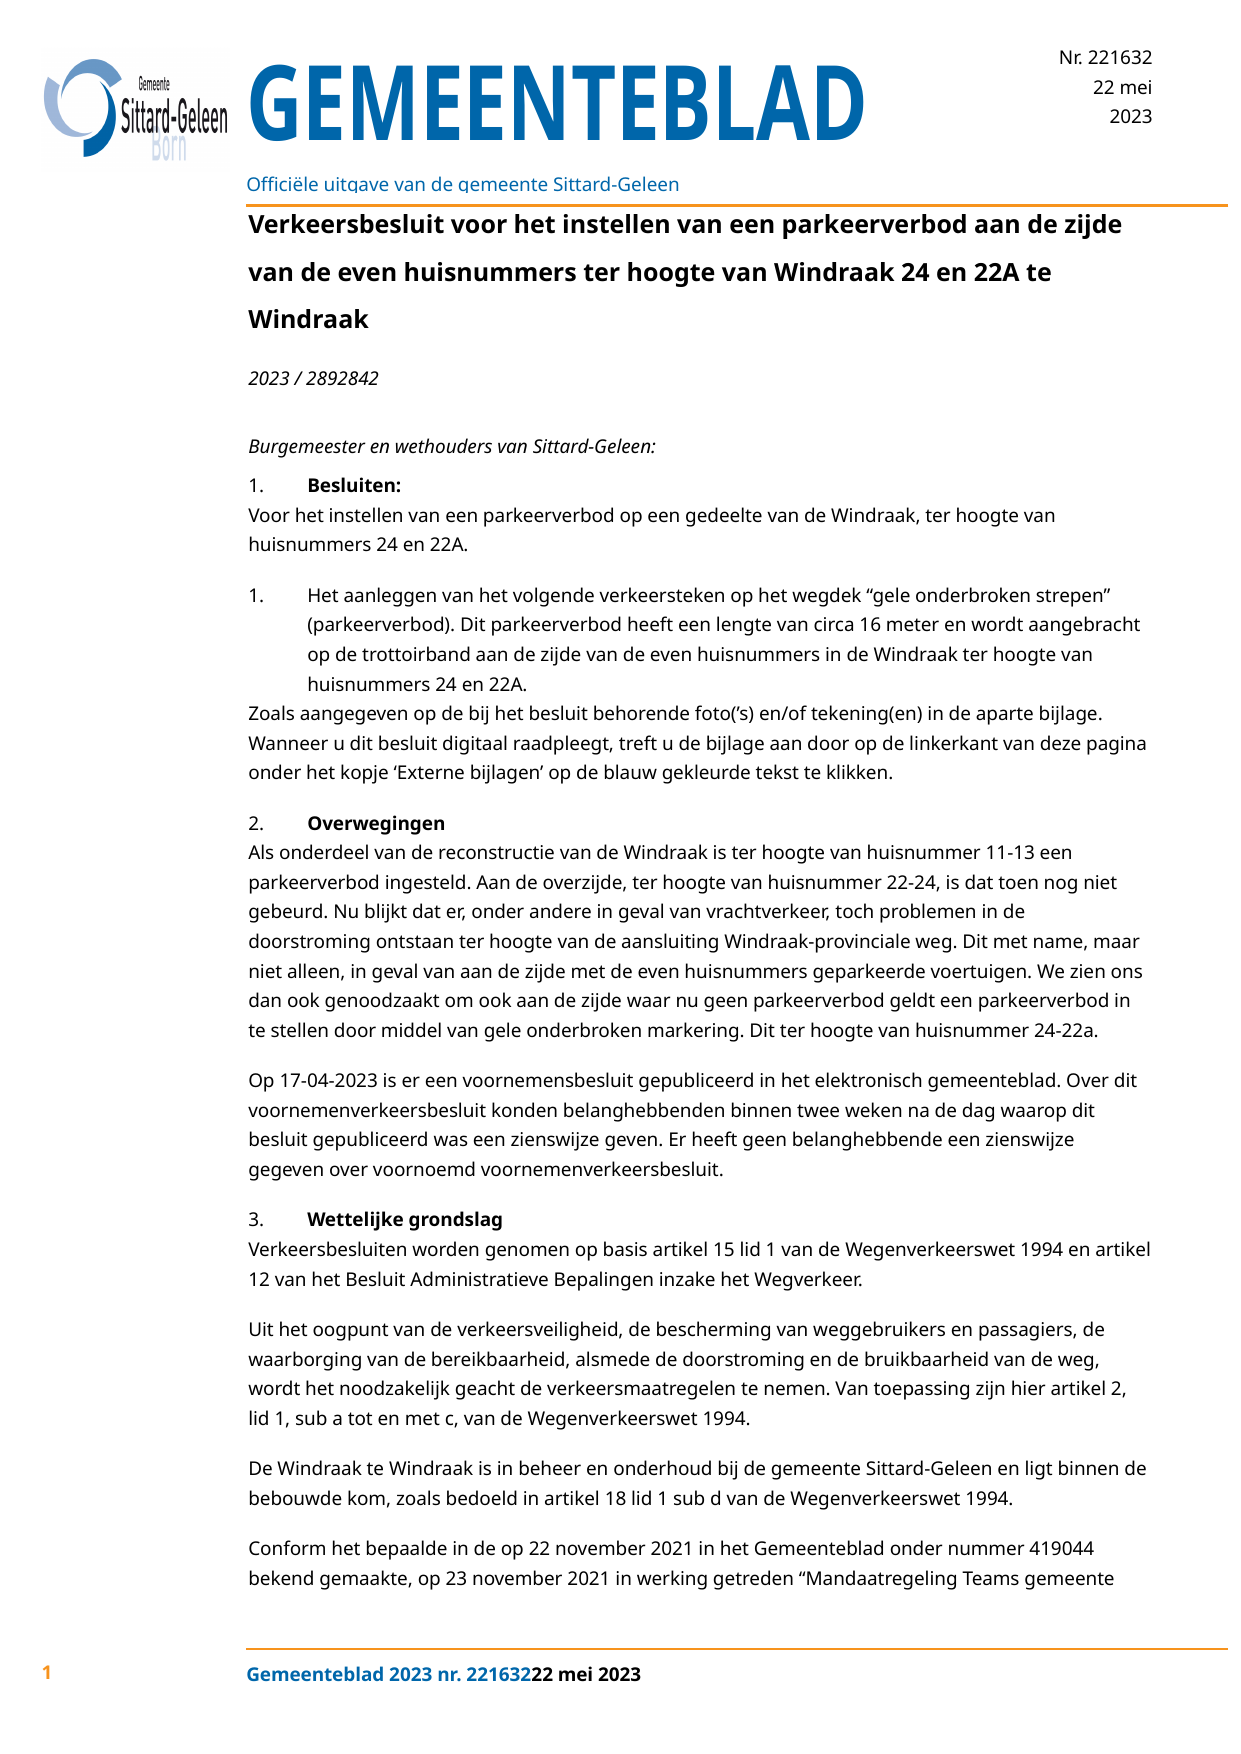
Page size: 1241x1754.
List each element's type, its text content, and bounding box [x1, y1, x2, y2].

list Het aanleggen van het volgende verkeersteken op het wegdek “gele onderbroken strepen” (parkeerverbod). Dit parkeerverbod heeft een lengte van circa 16 meter en wordt aangebracht op de trottoirband aan de zijde van de even huisnummers in de Windraak ter hoogte van huisnummers 24 en 22A. [248, 582, 1152, 697]
list Overwegingen [248, 810, 1152, 836]
text De Windraak te Windraak is in beheer en onderhoud bij de gemeente Sittard-Geleen en ligt binnen de bebouwde kom, zoals bedoeld in artikel 18 lid 1 sub d van de Wegenverkeerswet 1994. [248, 1455, 1152, 1511]
text Zoals aangegeven op de bij het besluit behorende foto(’s) en/of tekening(en) in de aparte bijlage. Wanneer u dit besluit digitaal raadpleegt, treft u de bijlage aan door op de linkerkant van deze pagina onder het kopje ‘Externe bijlagen’ op de blauw gekleurde tekst te klikken. [248, 700, 1152, 785]
text 2023 / 2892842 [248, 366, 1152, 391]
text Verkeersbesluiten worden genomen op basis artikel 15 lid 1 van de Wegenverkeerswet 1994 en artikel 12 van het Besluit Administratieve Bepalingen inzake het Wegverkeer. [248, 1236, 1152, 1292]
text Voor het instellen van een parkeerverbod op een gedeelte van de Windraak, ter hoogte van huisnummers 24 en 22A. [248, 502, 1152, 557]
text Conform het bepaalde in de op 22 november 2021 in het Gemeenteblad onder nummer 419044 bekend gemaakte, op 23 november 2021 in werking getreden “Mandaatregeling Teams gemeente [248, 1535, 1152, 1591]
list Besluiten: [248, 472, 1152, 498]
text Als onderdeel van de reconstructie van de Windraak is ter hoogte van huisnummer 11-13 een parkeerverbod ingesteld. Aan de overzijde, ter hoogte van huisnummer 22-24, is dat toen nog niet gebeurd. Nu blijkt dat er, onder andere in geval van vrachtverkeer, toch problemen in de doorstroming ontstaan ter hoogte van de aansluiting Windraak-provinciale weg. Dit met name, maar niet alleen, in geval van aan de zijde met de even huisnummers geparkeerde voertuigen. We zien ons dan ook genoodzaakt om ook aan de zijde waar nu geen parkeerverbod geldt een parkeerverbod in te stellen door middel van gele onderbroken markering. Dit ter hoogte van huisnummer 24-22a. [248, 839, 1152, 1043]
list Wettelijke grondslag [248, 1207, 1152, 1232]
text Burgemeester en wethouders van Sittard-Geleen: [248, 433, 1152, 459]
text Verkeersbesluit voor het instellen van een parkeerverbod aan de zijde van de even huisnummers ter hoogte van Windraak 24 en 22A te Windraak [248, 207, 1152, 336]
text Uit het oogpunt van de verkeersveiligheid, de bescherming van weggebruikers en passagiers, de waarborging van de bereikbaarheid, alsmede de doorstroming en de bruikbaarheid van de weg, wordt het noodzakelijk geacht de verkeersmaatregelen te nemen. Van toepassing zijn hier artikel 2, lid 1, sub a tot en met c, van de Wegenverkeerswet 1994. [248, 1316, 1152, 1431]
picture [41, 47, 231, 172]
text Op 17-04-2023 is er een voornemensbesluit gepubliceerd in het elektronisch gemeenteblad. Over dit voornemenverkeersbesluit konden belanghebbenden binnen twee weken na de dag waarop dit besluit gepubliceerd was een zienswijze geven. Er heeft geen belanghebbende een zienswijze gegeven over voornoemd voornemenverkeersbesluit. [248, 1067, 1152, 1182]
